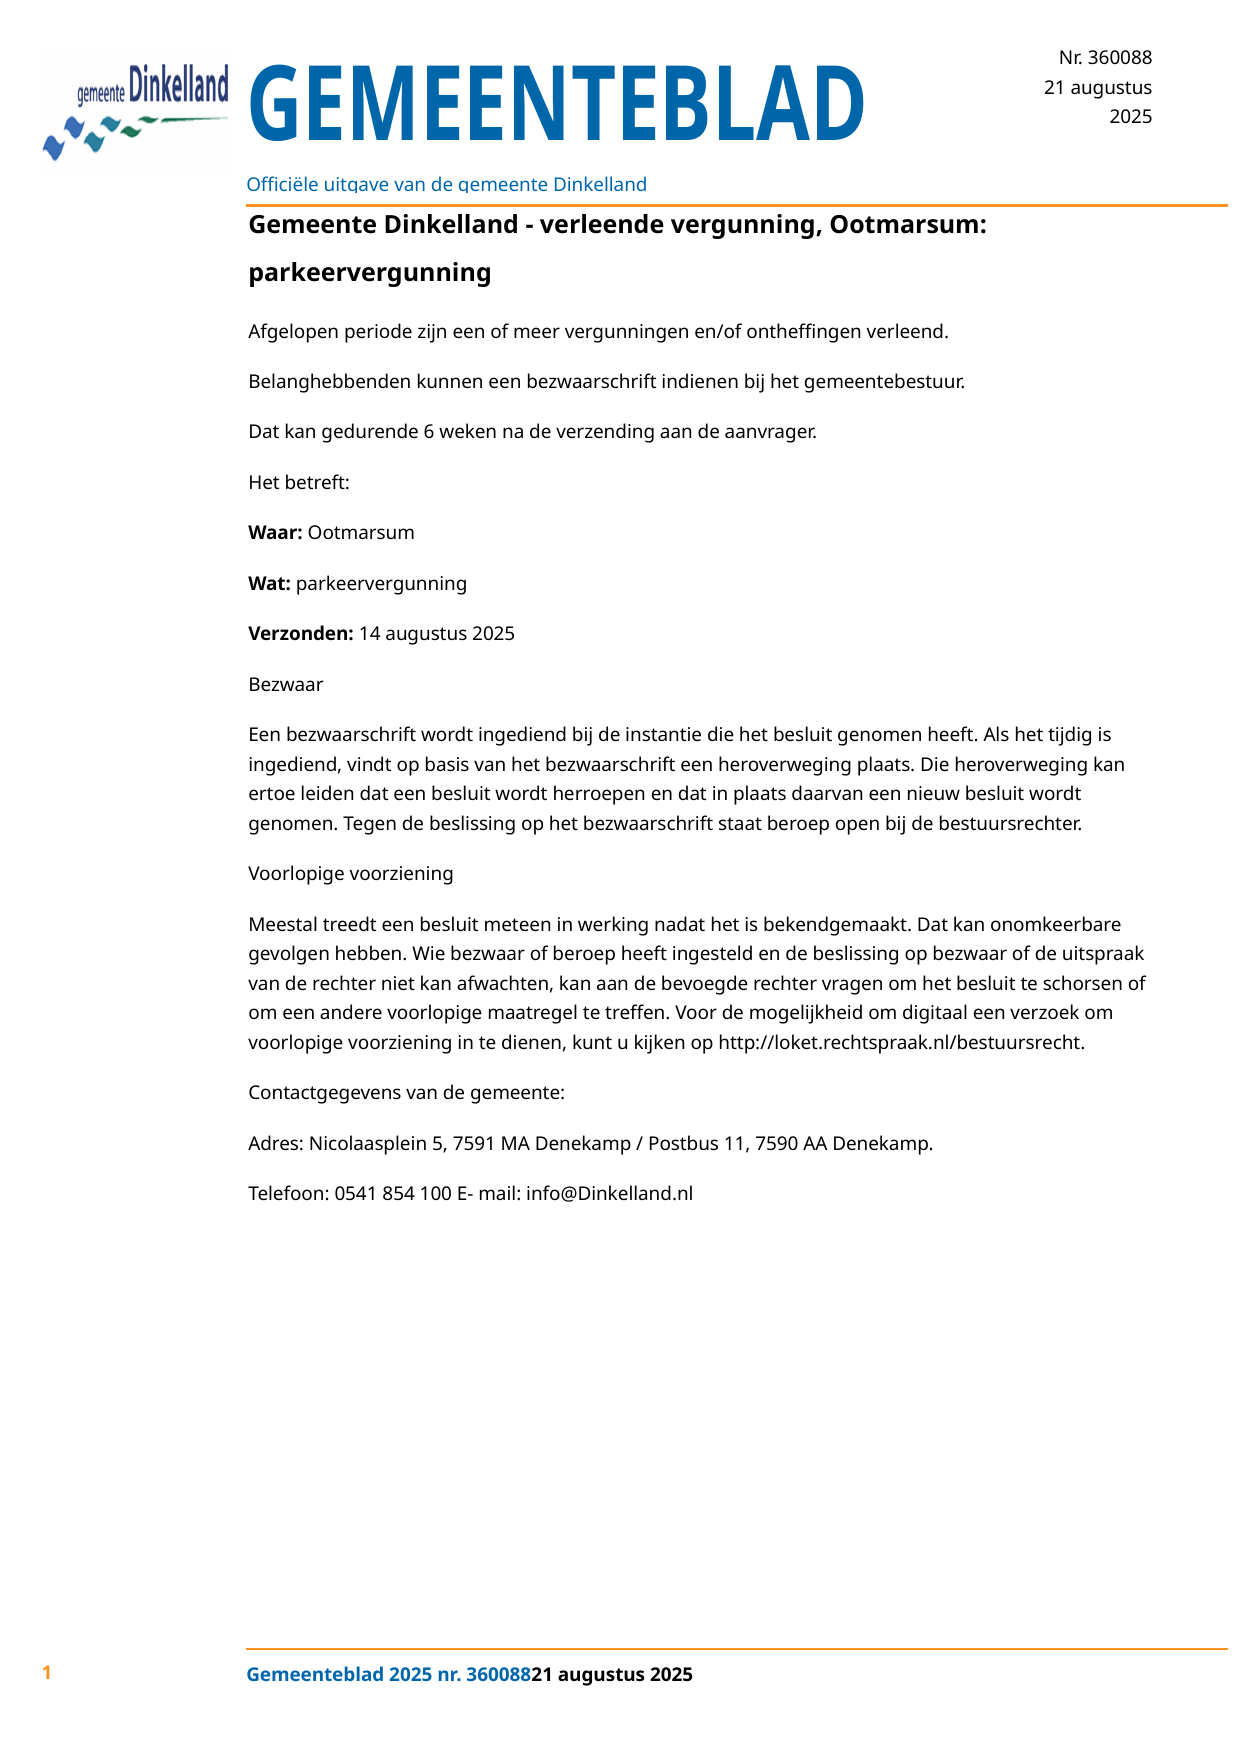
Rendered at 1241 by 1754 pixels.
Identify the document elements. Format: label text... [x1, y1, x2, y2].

text Belanghebbenden kunnen een bezwaarschrift indienen bij het gemeentebestuur. [248, 368, 1152, 394]
text Dat kan gedurende 6 weken na de verzending aan de aanvrager. [248, 419, 1152, 444]
text Contactgegevens van de gemeente: [248, 1079, 1152, 1105]
text Gemeente Dinkelland - verleende vergunning, Ootmarsum: parkeervergunning [248, 207, 1152, 288]
text Bezwaar [248, 671, 1152, 697]
text Een bezwaarschrift wordt ingediend bij de instantie die het besluit genomen heeft. Als het tijdig is ingediend, vindt op basis van het bezwaarschrift een heroverweging plaats. Die heroverweging kan ertoe leiden dat een besluit wordt herroepen en dat in plaats daarvan een nieuw besluit wordt genomen. Tegen de beslissing op het bezwaarschrift staat beroep open bij de bestuursrechter. [248, 721, 1152, 836]
text Voorlopige voorziening [248, 860, 1152, 886]
text Adres: Nicolaasplein 5, 7591 MA Denekamp / Postbus 11, 7590 AA Denekamp. [248, 1130, 1152, 1156]
text Telefoon: 0541 854 100 E- mail: info@Dinkelland.nl [248, 1180, 1152, 1206]
text Afgelopen periode zijn een of meer vergunningen en/of ontheffingen verleend. [248, 318, 1152, 344]
text Waar: Ootmarsum [248, 519, 1152, 545]
text Het betreft: [248, 469, 1152, 495]
text Verzonden: 14 augustus 2025 [248, 620, 1152, 646]
picture [41, 47, 231, 172]
text Wat: parkeervergunning [248, 570, 1152, 596]
text Meestal treedt een besluit meteen in werking nadat het is bekendgemaakt. Dat kan onomkeerbare gevolgen hebben. Wie bezwaar of beroep heeft ingesteld en de beslissing op bezwaar of de uitspraak van de rechter niet kan afwachten, kan aan de bevoegde rechter vragen om het besluit te schorsen of om een andere voorlopige maatregel te treffen. Voor de mogelijkheid om digitaal een verzoek om voorlopige voorziening in te dienen, kunt u kijken op http://loket.rechtspraak.nl/bestuursrecht. [248, 911, 1152, 1055]
